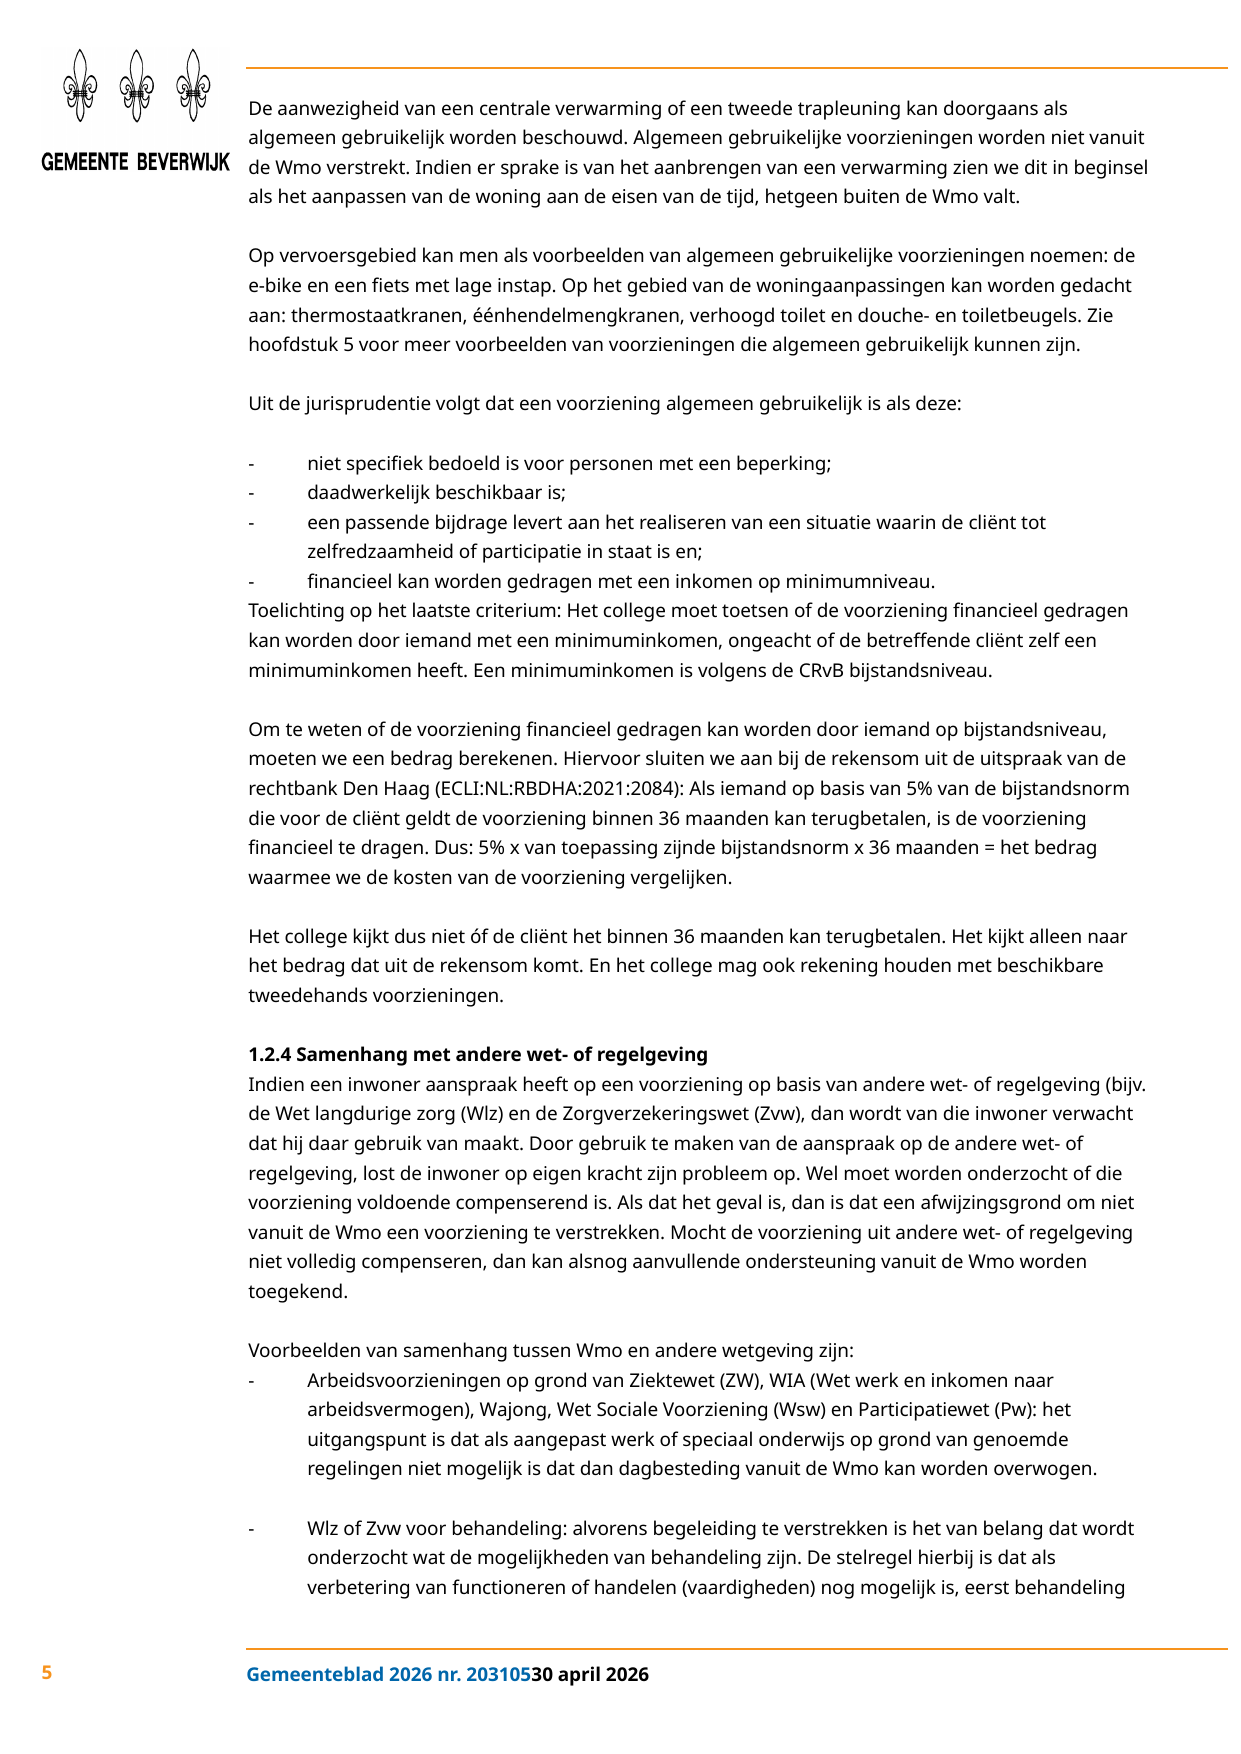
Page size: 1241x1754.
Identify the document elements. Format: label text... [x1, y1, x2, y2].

list daadwerkelijk beschikbaar is; [248, 479, 1152, 505]
text Om te weten of de voorziening financieel gedragen kan worden door iemand op bijstandsniveau, moeten we een bedrag berekenen. Hiervoor sluiten we aan bij de rekensom uit de uitspraak van de rechtbank Den Haag (ECLI:NL:RBDHA:2021:2084): Als iemand op basis van 5% van de bijstandsnorm die voor de cliënt geldt de voorziening binnen 36 maanden kan terugbetalen, is de voorziening financieel te dragen. Dus: 5% x van toepassing zijnde bijstandsnorm x 36 maanden = het bedrag waarmee we de kosten van de voorziening vergelijken. [248, 716, 1152, 890]
text Toelichting op het laatste criterium: Het college moet toetsen of de voorziening financieel gedragen kan worden door iemand met een minimuminkomen, ongeacht of de betreffende cliënt zelf een minimuminkomen heeft. Een minimuminkomen is volgens de CRvB bijstandsniveau. [248, 598, 1152, 683]
text Uit de jurisprudentie volgt dat een voorziening algemeen gebruikelijk is als deze: [248, 391, 1152, 416]
text Het college kijkt dus niet óf de cliënt het binnen 36 maanden kan terugbetalen. Het kijkt alleen naar het bedrag dat uit de rekensom komt. En het college mag ook rekening houden met beschikbare tweedehands voorzieningen. [248, 923, 1152, 1008]
list niet specifiek bedoeld is voor personen met een beperking; [248, 450, 1152, 476]
text 1.2.4 Samenhang met andere wet- of regelgeving [248, 1041, 1152, 1067]
text Voorbeelden van samenhang tussen Wmo en andere wetgeving zijn: [248, 1337, 1152, 1363]
list Wlz of Zvw voor behandeling: alvorens begeleiding te verstrekken is het van belang dat wordt onderzocht wat de mogelijkheden van behandeling zijn. De stelregel hierbij is dat als verbetering van functioneren of handelen (vaardigheden) nog mogelijk is, eerst behandeling [248, 1515, 1152, 1600]
text De aanwezigheid van een centrale verwarming of een tweede trapleuning kan doorgaans als algemeen gebruikelijk worden beschouwd. Algemeen gebruikelijke voorzieningen worden niet vanuit de Wmo verstrekt. Indien er sprake is van het aanbrengen van een verwarming zien we dit in beginsel als het aanpassen van de woning aan de eisen van de tijd, hetgeen buiten de Wmo valt. [248, 95, 1152, 209]
list financieel kan worden gedragen met een inkomen op minimumniveau. [248, 568, 1152, 594]
picture [41, 47, 231, 172]
list een passende bijdrage levert aan het realiseren van een situatie waarin de cliënt tot zelfredzaamheid of participatie in staat is en; [248, 509, 1152, 564]
list Arbeidsvoorzieningen op grond van Ziektewet (ZW), WIA (Wet werk en inkomen naar arbeidsvermogen), Wajong, Wet Sociale Voorziening (Wsw) en Participatiewet (Pw): het uitgangspunt is dat als aangepast werk of speciaal onderwijs op grond van genoemde regelingen niet mogelijk is dat dan dagbesteding vanuit de Wmo kan worden overwogen. [248, 1367, 1152, 1481]
text Indien een inwoner aanspraak heeft op een voorziening op basis van andere wet- of regelgeving (bijv. de Wet langdurige zorg (Wlz) en de Zorgverzekeringswet (Zvw), dan wordt van die inwoner verwacht dat hij daar gebruik van maakt. Door gebruik te maken van de aanspraak op de andere wet- of regelgeving, lost de inwoner op eigen kracht zijn probleem op. Wel moet worden onderzocht of die voorziening voldoende compenserend is. Als dat het geval is, dan is dat een afwijzingsgrond om niet vanuit de Wmo een voorziening te verstrekken. Mocht de voorziening uit andere wet- of regelgeving niet volledig compenseren, dan kan alsnog aanvullende ondersteuning vanuit de Wmo worden toegekend. [248, 1071, 1152, 1304]
text Op vervoersgebied kan men als voorbeelden van algemeen gebruikelijke voorzieningen noemen: de e-bike en een fiets met lage instap. Op het gebied van de woningaanpassingen kan worden gedacht aan: thermostaatkranen, éénhendelmengkranen, verhoogd toilet en douche- en toiletbeugels. Zie hoofdstuk 5 voor meer voorbeelden van voorzieningen die algemeen gebruikelijk kunnen zijn. [248, 243, 1152, 357]
